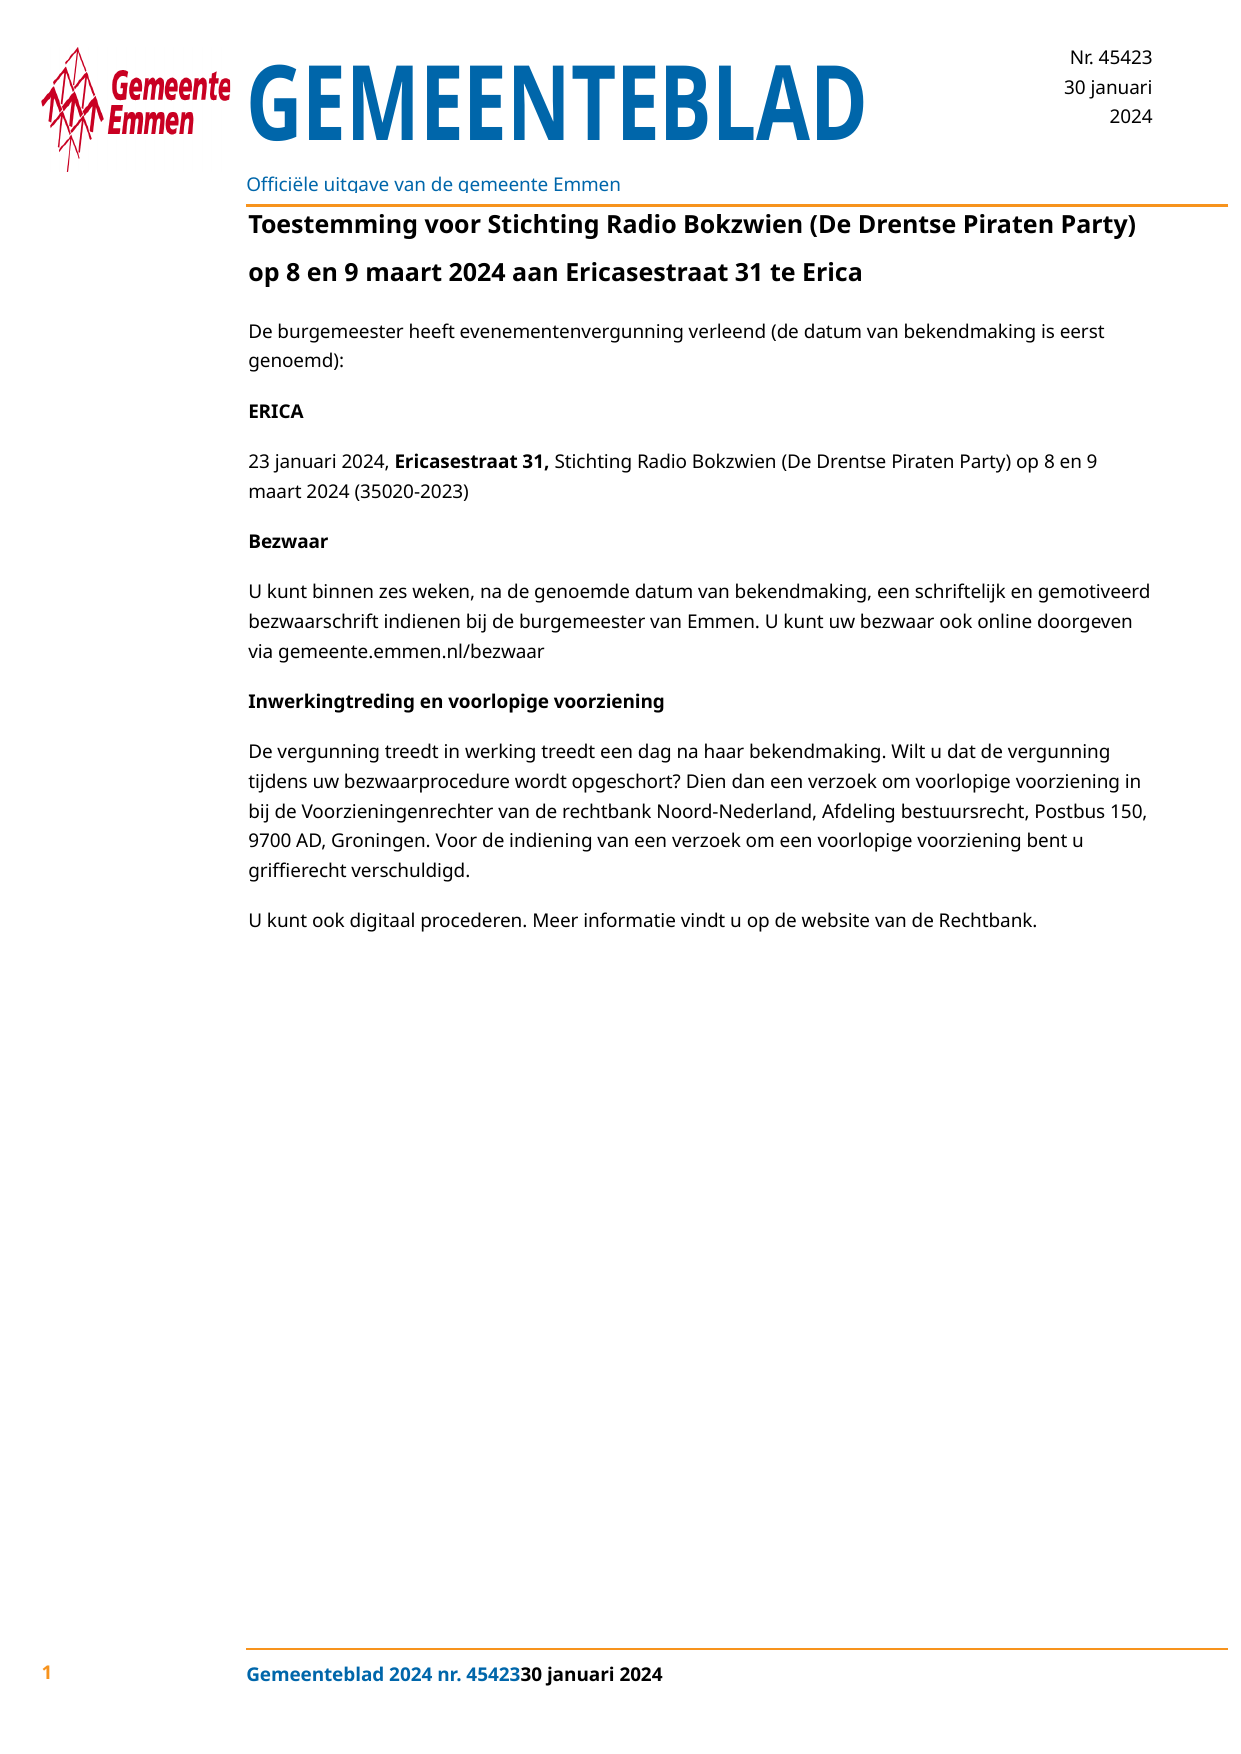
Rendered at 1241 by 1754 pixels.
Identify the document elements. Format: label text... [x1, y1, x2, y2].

text De vergunning treedt in werking treedt een dag na haar bekendmaking. Wilt u dat de vergunning tijdens uw bezwaarprocedure wordt opgeschort? Dien dan een verzoek om voorlopige voorziening in bij de Voorzieningenrechter van de rechtbank Noord-Nederland, Afdeling bestuursrecht, Postbus 150, 9700 AD, Groningen. Voor de indiening van een verzoek om een voorlopige voorziening bent u griffierecht verschuldigd. [248, 739, 1152, 883]
text De burgemeester heeft evenementenvergunning verleend (de datum van bekendmaking is eerst genoemd): [248, 318, 1152, 373]
text U kunt binnen zes weken, na de genoemde datum van bekendmaking, een schriftelijk en gemotiveerd bezwaarschrift indienen bij de burgemeester van Emmen. U kunt uw bezwaar ook online doorgeven via gemeente.emmen.nl/bezwaar [248, 579, 1152, 664]
text Bezwaar [248, 528, 1152, 554]
picture [41, 47, 231, 172]
text Inwerkingtreding en voorlopige voorziening [248, 688, 1152, 714]
text U kunt ook digitaal procederen. Meer informatie vindt u op de website van de Rechtbank. [248, 907, 1152, 933]
text ERICA [248, 398, 1152, 424]
text Toestemming voor Stichting Radio Bokzwien (De Drentse Piraten Party) op 8 en 9 maart 2024 aan Ericasestraat 31 te Erica [248, 207, 1152, 288]
text 23 januari 2024, Ericasestraat 31, Stichting Radio Bokzwien (De Drentse Piraten Party) op 8 en 9 maart 2024 (35020-2023) [248, 448, 1152, 504]
